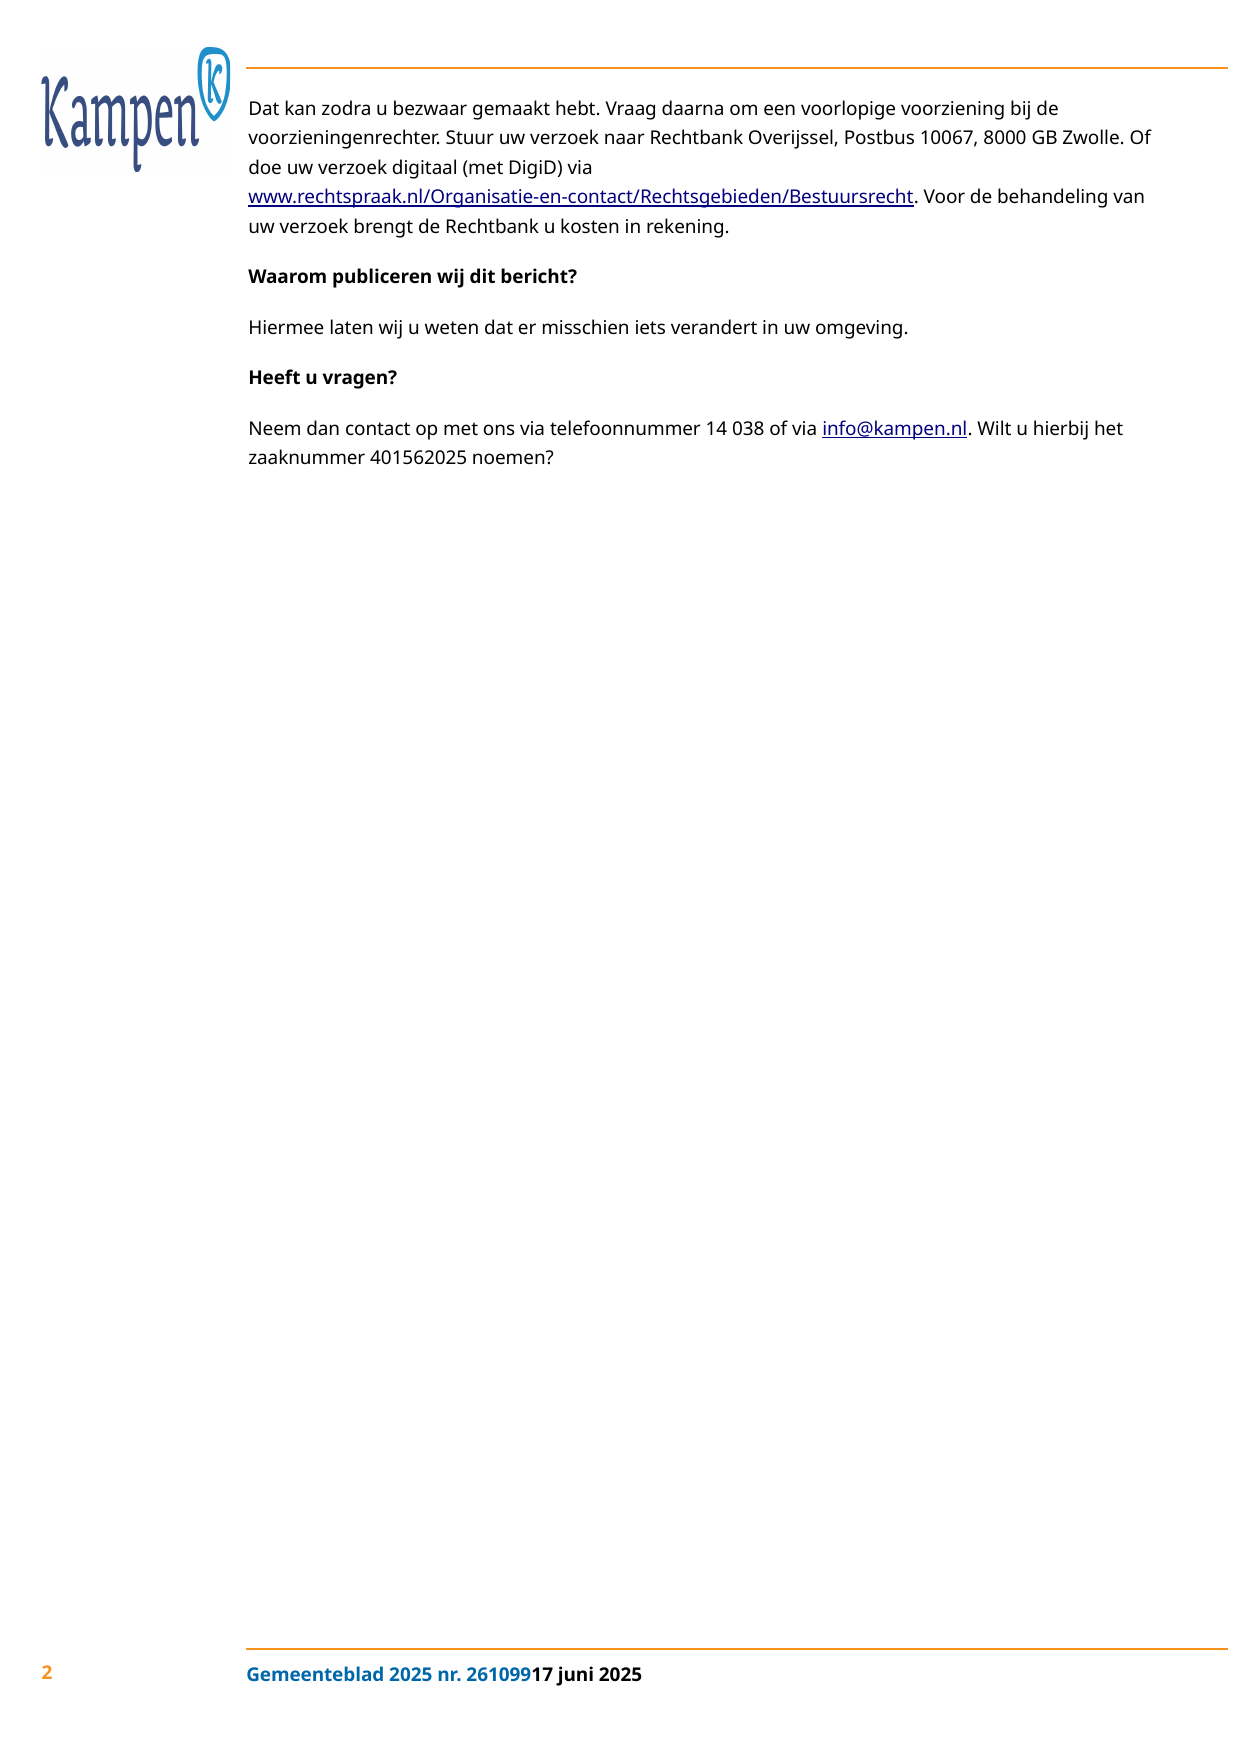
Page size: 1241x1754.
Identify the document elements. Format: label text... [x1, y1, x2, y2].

text Neem dan contact op met ons via telefoonnummer 14 038 of via info@kampen.nl. Wilt u hierbij het zaaknummer 401562025 noemen? [248, 415, 1152, 470]
text Hiermee laten wij u weten dat er misschien iets verandert in uw omgeving. [248, 314, 1152, 340]
text Heeft u vragen? [248, 364, 1152, 390]
text Dat kan zodra u bezwaar gemaakt hebt. Vraag daarna om een voorlopige voorziening bij de voorzieningenrechter. Stuur uw verzoek naar Rechtbank Overijssel, Postbus 10067, 8000 GB Zwolle. Of doe uw verzoek digitaal (met DigiD) via www.rechtspraak.nl/Organisatie-en-contact/Rechtsgebieden/Bestuursrecht. Voor de behandeling van uw verzoek brengt de Rechtbank u kosten in rekening. [248, 95, 1152, 239]
text Waarom publiceren wij dit bericht? [248, 263, 1152, 289]
picture [41, 47, 231, 172]
